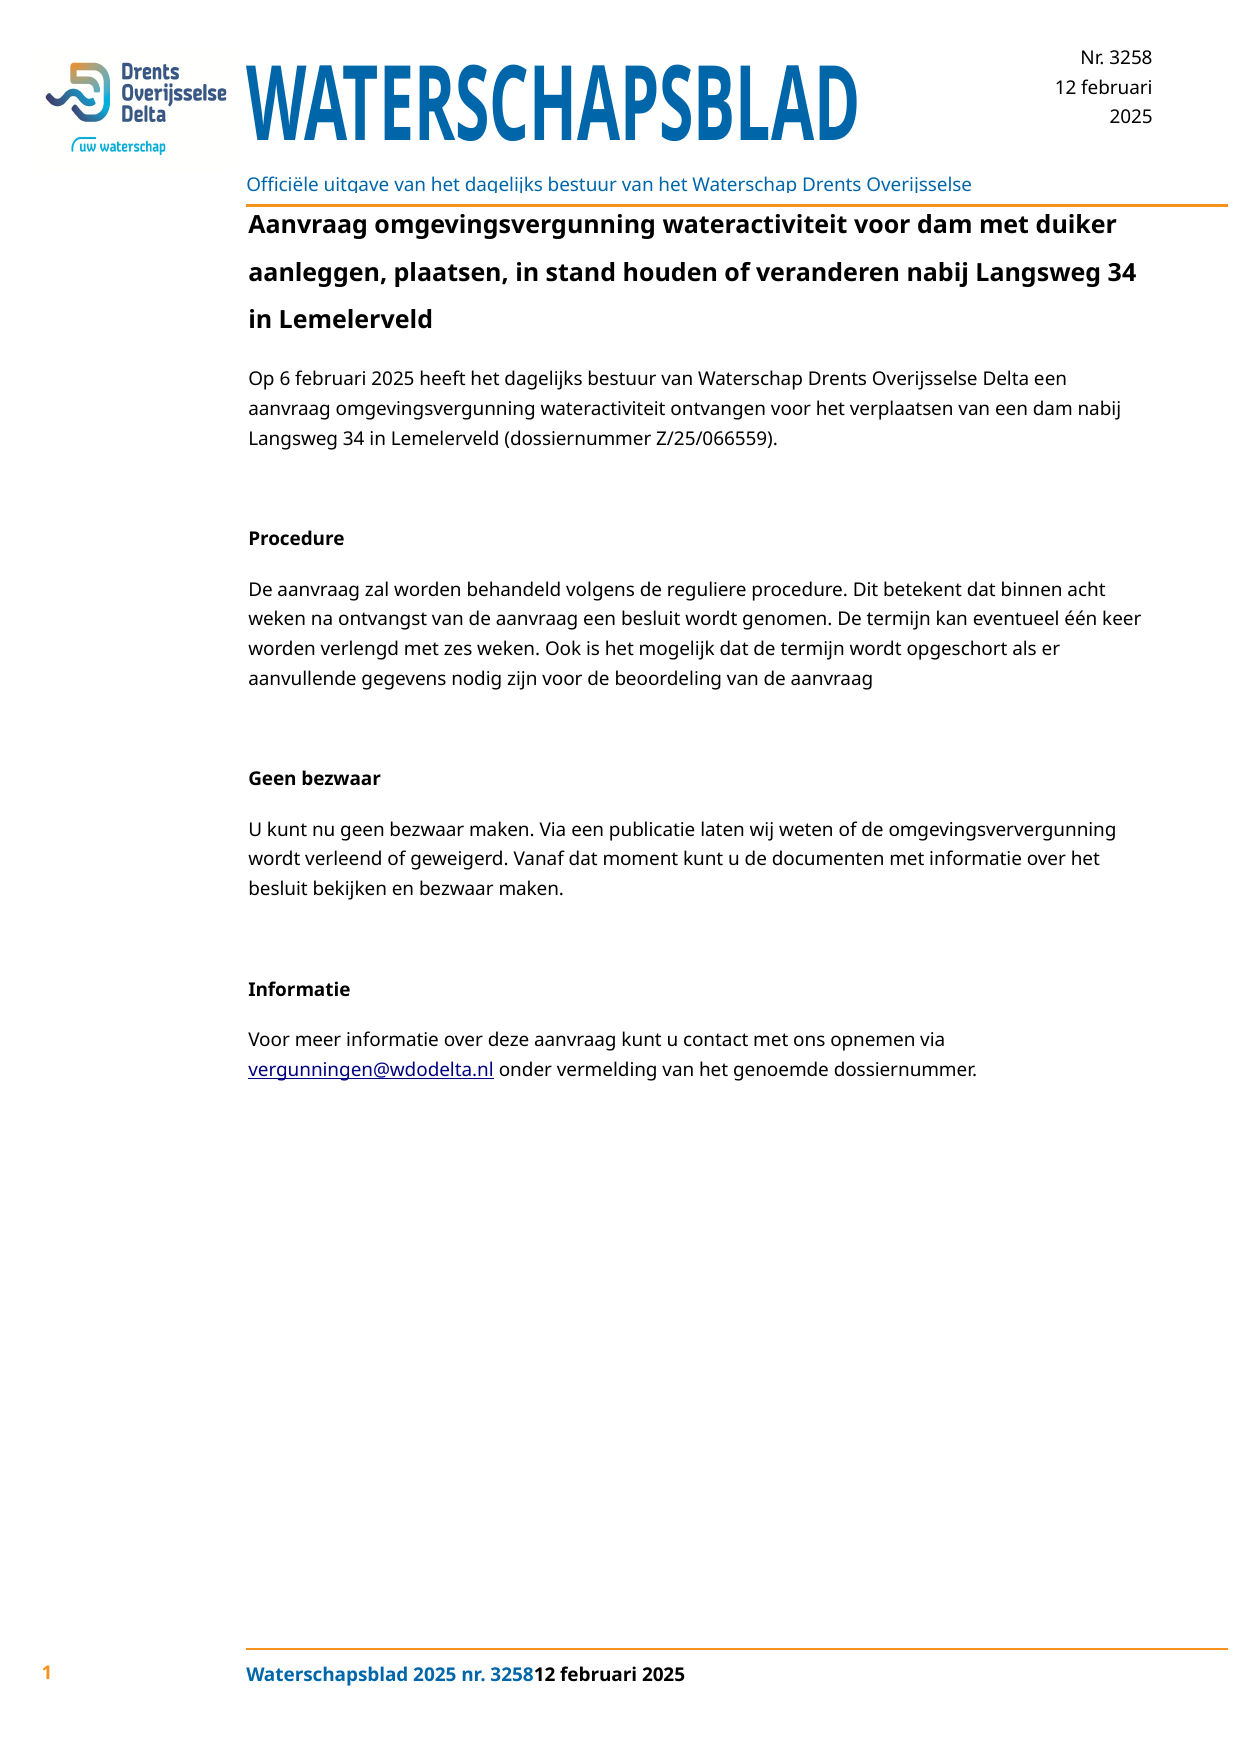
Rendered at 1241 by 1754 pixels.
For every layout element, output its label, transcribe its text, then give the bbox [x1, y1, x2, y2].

text Informatie [248, 976, 1152, 1002]
picture [41, 47, 231, 172]
text Procedure [248, 526, 1152, 551]
text Aanvraag omgevingsvergunning wateractiviteit voor dam met duiker aanleggen, plaatsen, in stand houden of veranderen nabij Langsweg 34 in Lemelerveld [248, 207, 1152, 336]
text Op 6 februari 2025 heeft het dagelijks bestuur van Waterschap Drents Overijsselse Delta een aanvraag omgevingsvergunning wateractiviteit ontvangen voor het verplaatsen van een dam nabij Langsweg 34 in Lemelerveld (dossiernummer Z/25/066559). [248, 366, 1152, 450]
text Voor meer informatie over deze aanvraag kunt u contact met ons opnemen via vergunningen@wdodelta.nl onder vermelding van het genoemde dossiernummer. [248, 1026, 1152, 1082]
text U kunt nu geen bezwaar maken. Via een publicatie laten wij weten of de omgevingsververgunning wordt verleend of geweigerd. Vanaf dat moment kunt u de documenten met informatie over het besluit bekijken en bezwaar maken. [248, 816, 1152, 901]
text Geen bezwaar [248, 766, 1152, 791]
text De aanvraag zal worden behandeld volgens de reguliere procedure. Dit betekent dat binnen acht weken na ontvangst van de aanvraag een besluit wordt genomen. De termijn kan eventueel één keer worden verlengd met zes weken. Ook is het mogelijk dat de termijn wordt opgeschort als er aanvullende gegevens nodig zijn voor de beoordeling van de aanvraag [248, 576, 1152, 690]
